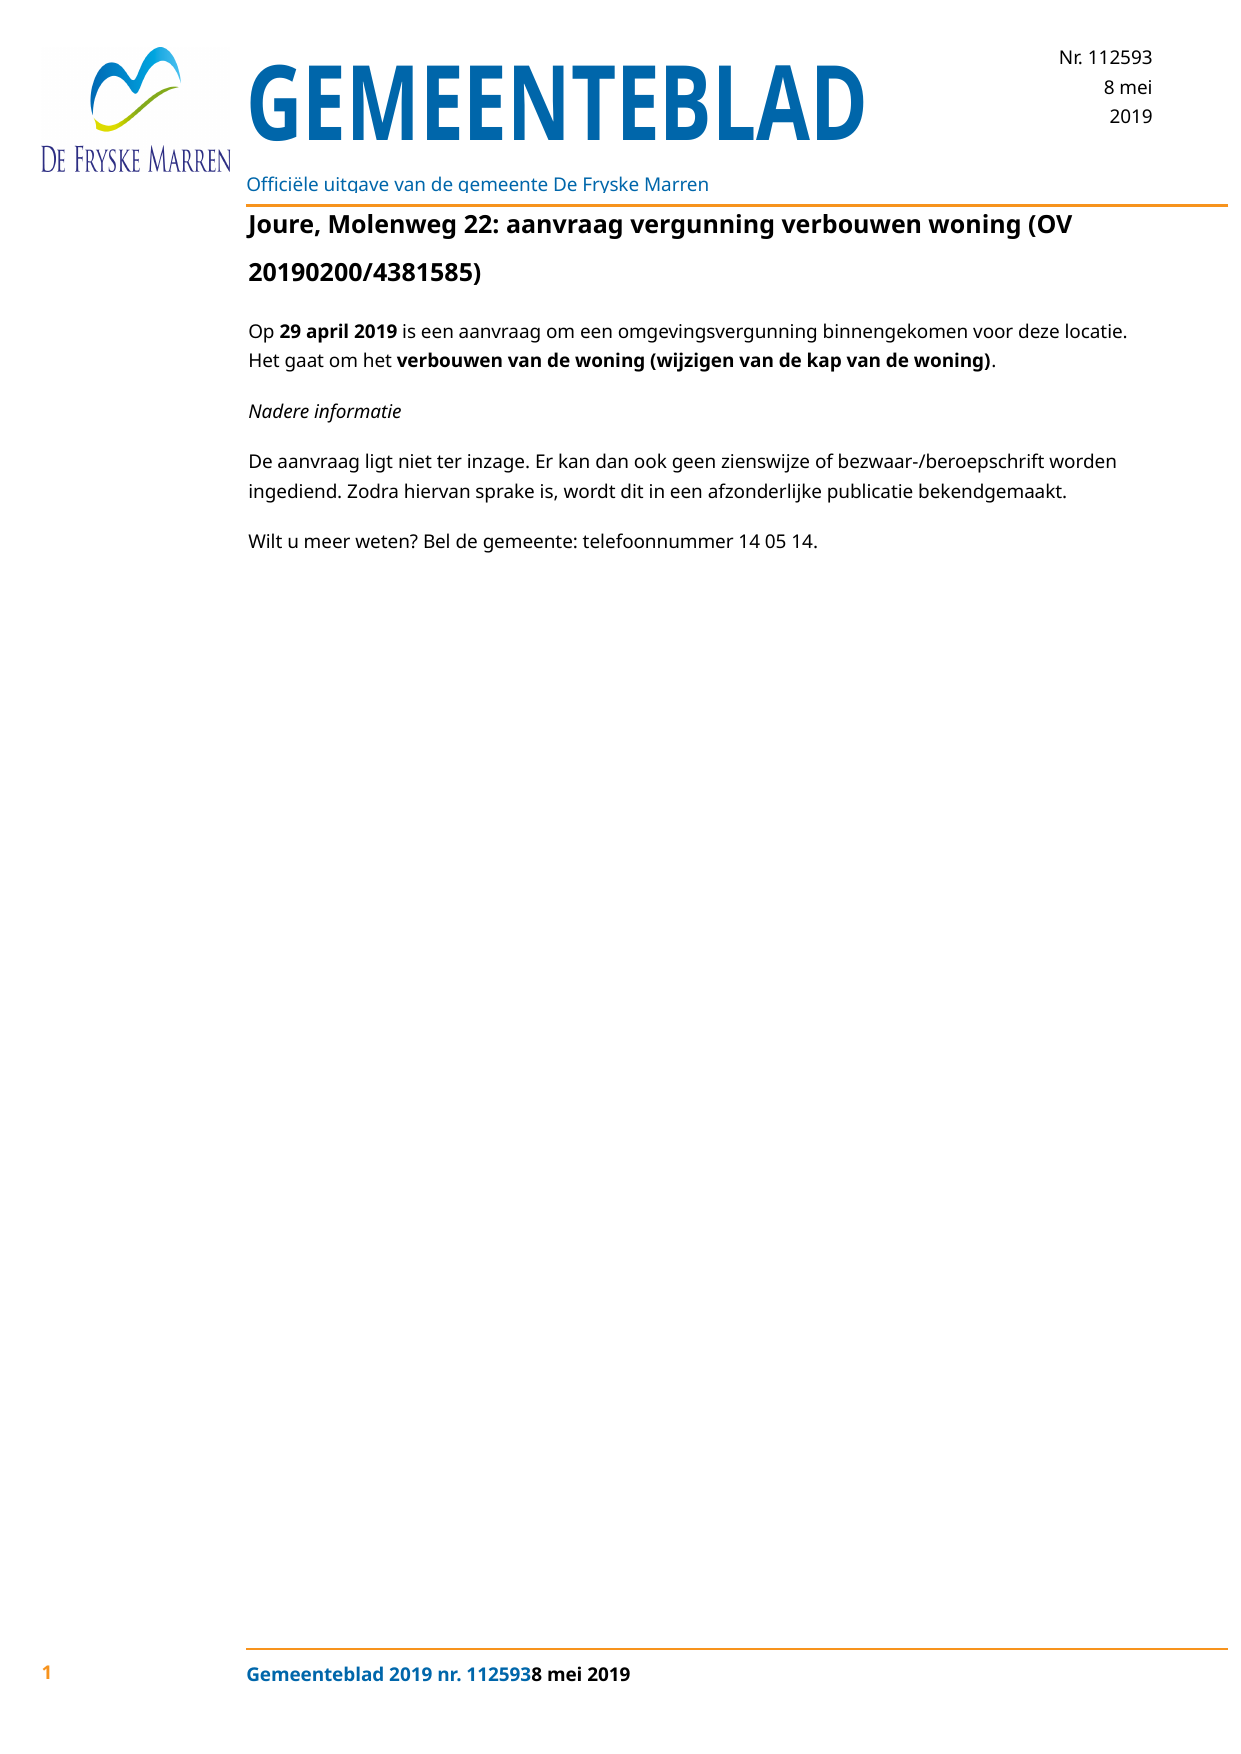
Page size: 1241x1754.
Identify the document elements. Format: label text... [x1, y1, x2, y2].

picture [41, 47, 231, 172]
text Nadere informatie [248, 398, 1152, 424]
text De aanvraag ligt niet ter inzage. Er kan dan ook geen zienswijze of bezwaar-/beroepschrift worden ingediend. Zodra hiervan sprake is, wordt dit in een afzonderlijke publicatie bekendgemaakt. [248, 448, 1152, 504]
text Wilt u meer weten? Bel de gemeente: telefoonnummer 14 05 14. [248, 528, 1152, 554]
text Op 29 april 2019 is een aanvraag om een omgevingsvergunning binnengekomen voor deze locatie. Het gaat om het verbouwen van de woning (wijzigen van de kap van de woning). [248, 318, 1152, 373]
text Joure, Molenweg 22: aanvraag vergunning verbouwen woning (OV 20190200/4381585) [248, 207, 1152, 288]
